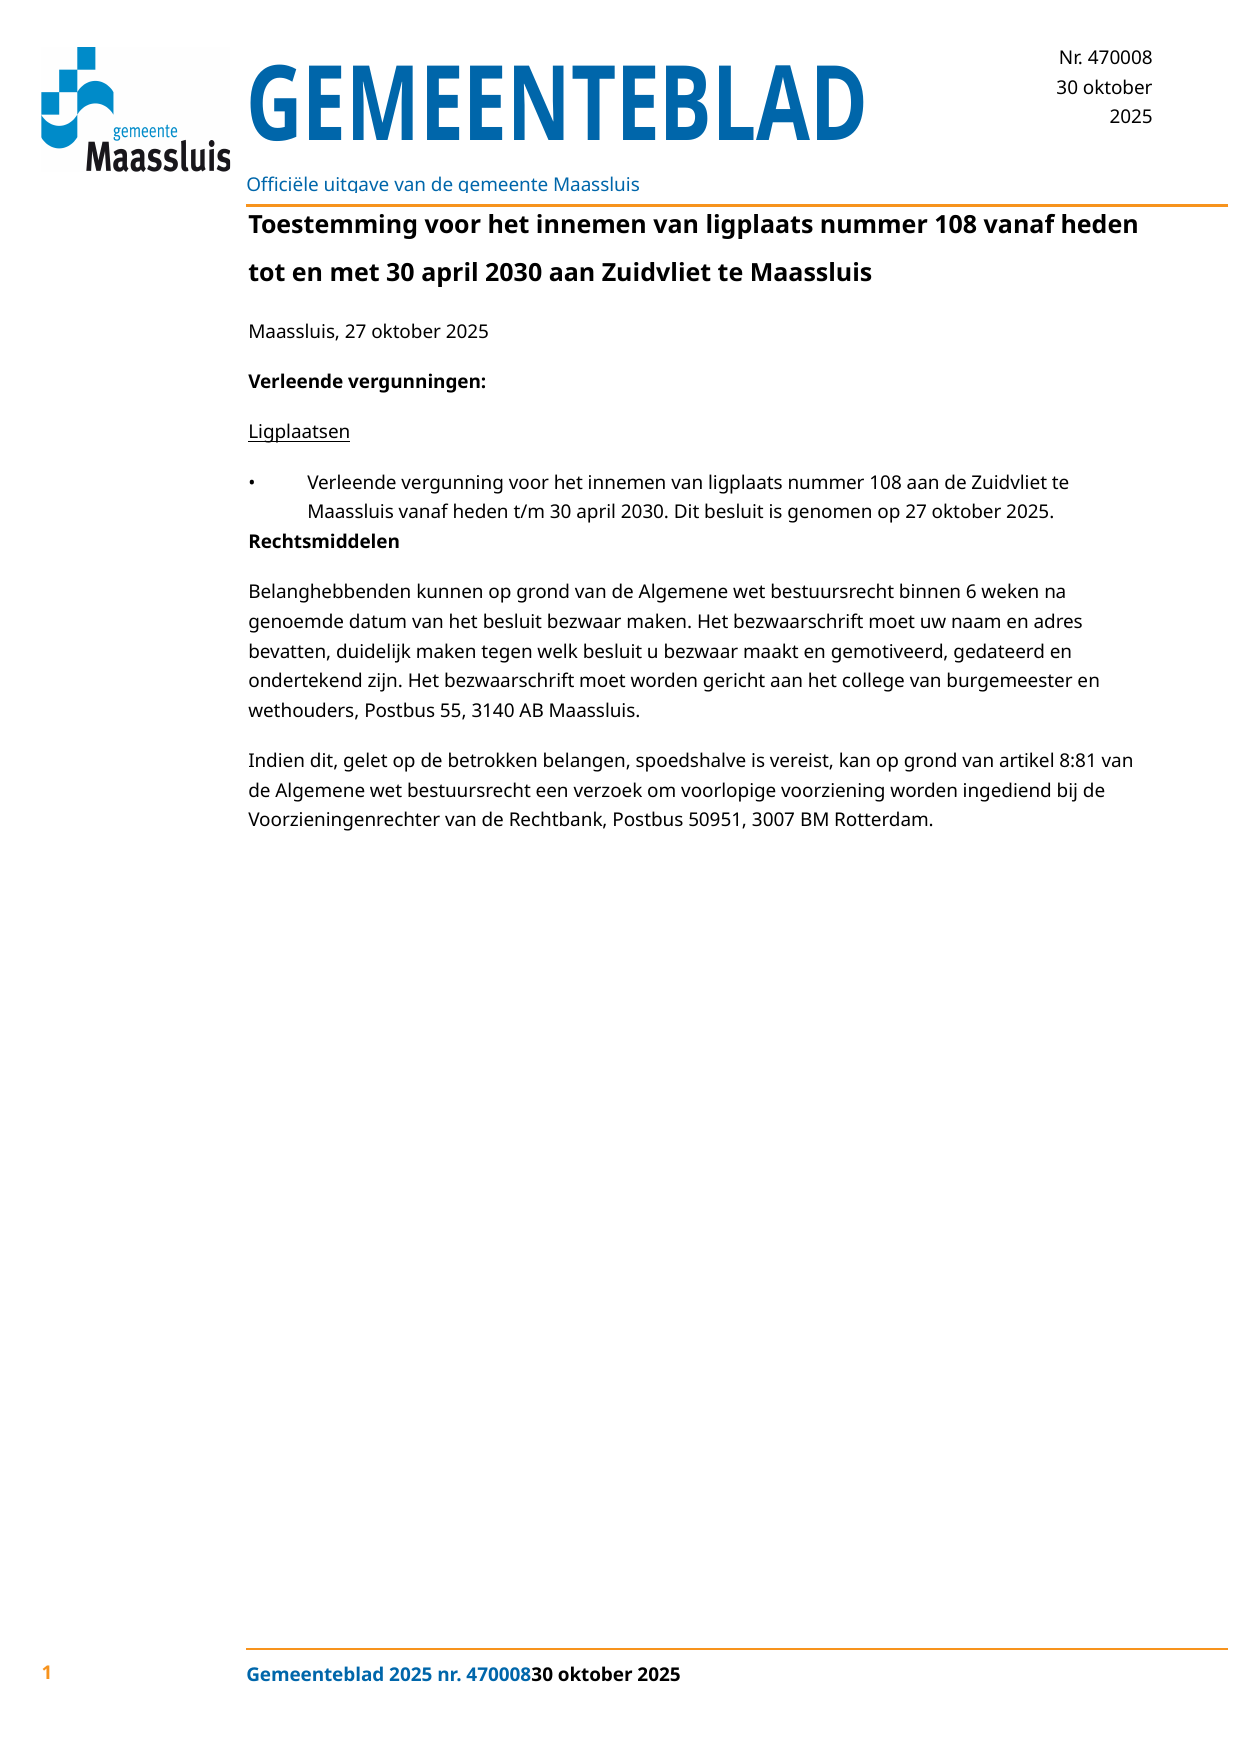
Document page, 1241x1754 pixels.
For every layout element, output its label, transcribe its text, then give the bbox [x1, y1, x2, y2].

text Rechtsmiddelen [248, 528, 1152, 554]
list Verleende vergunning voor het innemen van ligplaats nummer 108 aan de Zuidvliet te Maassluis vanaf heden t/m 30 april 2030. Dit besluit is genomen op 27 oktober 2025. [248, 469, 1152, 524]
text Verleende vergunningen: [248, 368, 1152, 394]
picture [41, 47, 77, 92]
picture [41, 47, 231, 172]
text Indien dit, gelet op de betrokken belangen, spoedshalve is vereist, kan op grond van artikel 8:81 van de Algemene wet bestuursrecht een verzoek om voorlopige voorziening worden ingediend bij de Voorzieningenrechter van de Rechtbank, Postbus 50951, 3007 BM Rotterdam. [248, 747, 1152, 832]
text Maassluis, 27 oktober 2025 [248, 318, 1152, 344]
text Ligplaatsen [248, 419, 1152, 444]
text Belanghebbenden kunnen op grond van de Algemene wet bestuursrecht binnen 6 weken na genoemde datum van het besluit bezwaar maken. Het bezwaarschrift moet uw naam en adres bevatten, duidelijk maken tegen welk besluit u bezwaar maakt en gemotiveerd, gedateerd en ondertekend zijn. Het bezwaarschrift moet worden gericht aan het college van burgemeester en wethouders, Postbus 55, 3140 AB Maassluis. [248, 579, 1152, 723]
text Toestemming voor het innemen van ligplaats nummer 108 vanaf heden tot en met 30 april 2030 aan Zuidvliet te Maassluis [248, 207, 1152, 288]
